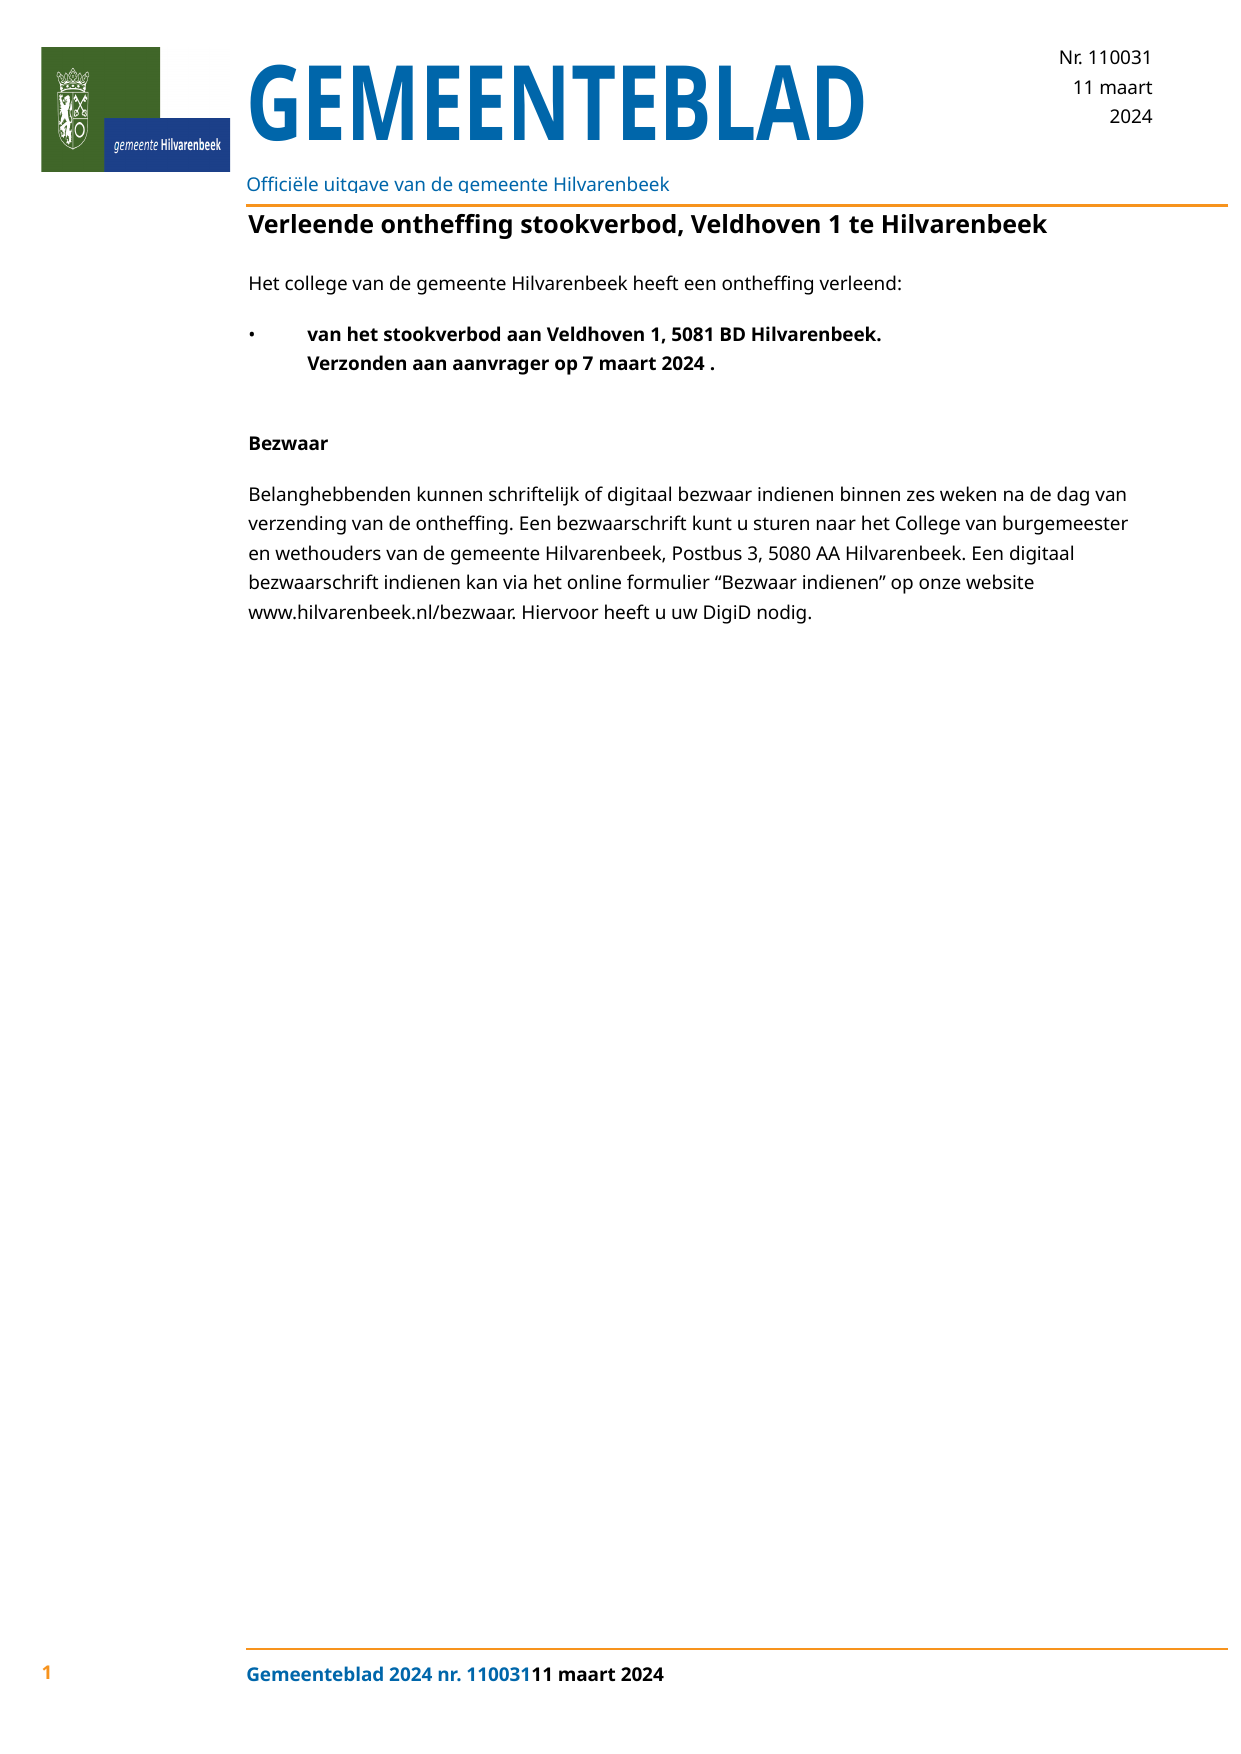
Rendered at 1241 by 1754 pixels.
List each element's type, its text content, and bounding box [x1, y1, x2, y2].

text Het college van de gemeente Hilvarenbeek heeft een ontheffing verleend: [248, 270, 1152, 296]
text Verleende ontheffing stookverbod, Veldhoven 1 te Hilvarenbeek [248, 207, 1152, 241]
text Bezwaar [248, 430, 1152, 456]
text Belanghebbenden kunnen schriftelijk of digitaal bezwaar indienen binnen zes weken na de dag van verzending van de ontheffing. Een bezwaarschrift kunt u sturen naar het College van burgemeester en wethouders van de gemeente Hilvarenbeek, Postbus 3, 5080 AA Hilvarenbeek. Een digitaal bezwaarschrift indienen kan via het online formulier “Bezwaar indienen” op onze website www.hilvarenbeek.nl/bezwaar. Hiervoor heeft u uw DigiD nodig. [248, 481, 1152, 625]
list Verzonden aan aanvrager op 7 maart 2024 . [248, 350, 1152, 376]
picture [41, 47, 231, 172]
list van het stookverbod aan Veldhoven 1, 5081 BD Hilvarenbeek. [248, 321, 1152, 346]
